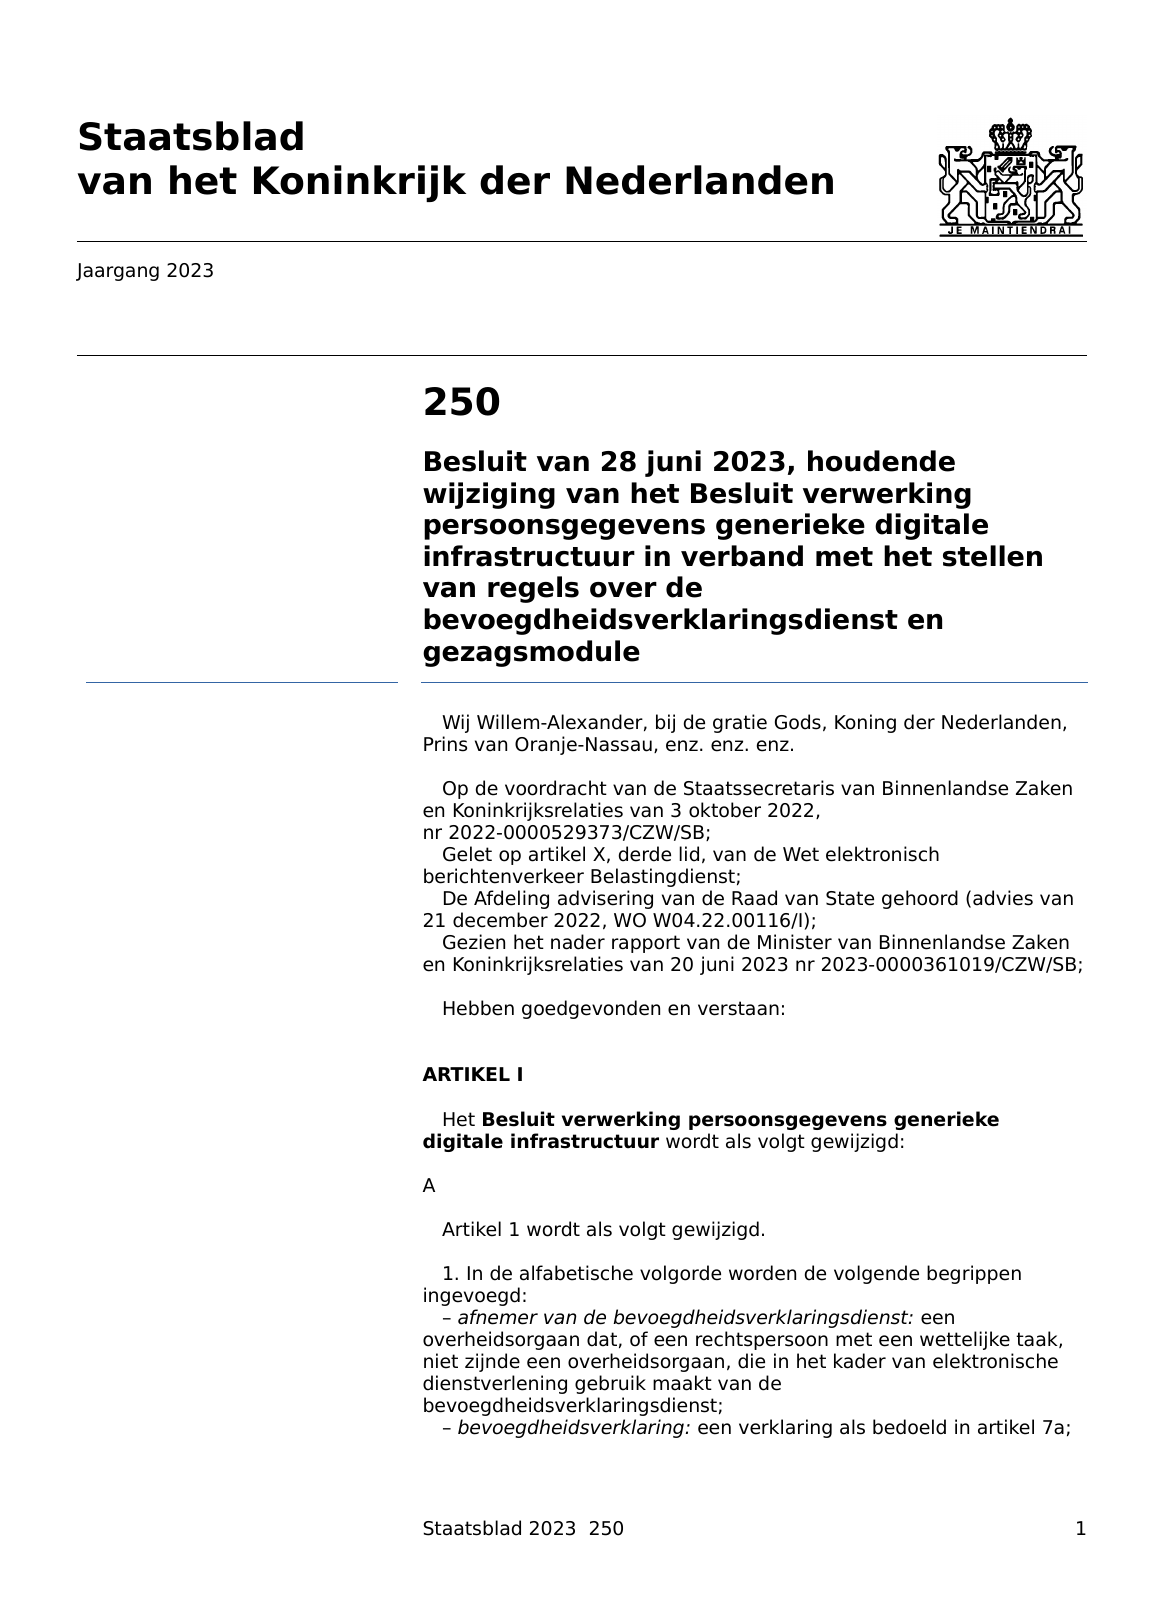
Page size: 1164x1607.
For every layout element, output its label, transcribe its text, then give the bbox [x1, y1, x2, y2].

table_cell Jaargang 2023 [77, 242, 1087, 355]
text Artikel 1 wordt als volgt gewijzigd. [422, 1219, 1087, 1241]
table_header Staatsblad van het Koninkrijk der Nederlanden [77, 100, 886, 241]
text Besluit van 28 juni 2023, houdende wijziging van het Besluit verwerking persoonsgegevens generieke digitale infrastructuur in verband met het stellen van regels over de bevoegdheidsverklaringsdienst en gezagsmodule [422, 447, 1087, 667]
text – bevoegdheidsverklaring: een verklaring als bedoeld in artikel 7a; [422, 1417, 1087, 1439]
text Op de voordracht van de Staatssecretaris van Binnenlandse Zaken en Koninkrijksrelaties van 3 oktober 2022, nr 2022-0000529373/CZW/SB; [422, 778, 1087, 844]
text Hebben goedgevonden en verstaan: [422, 998, 1087, 1020]
text Het Besluit verwerking persoonsgegevens generieke digitale infrastructuur wordt als volgt gewijzigd: [422, 1108, 1087, 1152]
subtitle ARTIKEL I [422, 1064, 1087, 1086]
text A [422, 1175, 1087, 1197]
text Wij Willem-Alexander, bij de gratie Gods, Koning der Nederlanden, Prins van Oranje-Nassau, enz. enz. enz. [422, 712, 1087, 756]
text De Afdeling advisering van de Raad van State gehoord (advies van 21 december 2022, WO W04.22.00116/I); [422, 888, 1087, 932]
text Gelet op artikel X, derde lid, van de Wet elektronisch berichtenverkeer Belastingdienst; [422, 844, 1087, 888]
text 1. In de alfabetische volgorde worden de volgende begrippen ingevoegd: [422, 1263, 1087, 1307]
subtitle 250 [422, 381, 1087, 424]
picture [936, 115, 1087, 240]
table_header [886, 100, 1087, 241]
text Gezien het nader rapport van de Minister van Binnenlandse Zaken en Koninkrijksrelaties van 20 juni 2023 nr 2023-0000361019/CZW/SB; [422, 932, 1087, 976]
text – afnemer van de bevoegdheidsverklaringsdienst: een overheidsorgaan dat, of een rechtspersoon met een wettelijke taak, niet zijnde een overheidsorgaan, die in het kader van elektronische dienstverlening gebruik maakt van de bevoegdheidsverklaringsdienst; [422, 1307, 1087, 1417]
